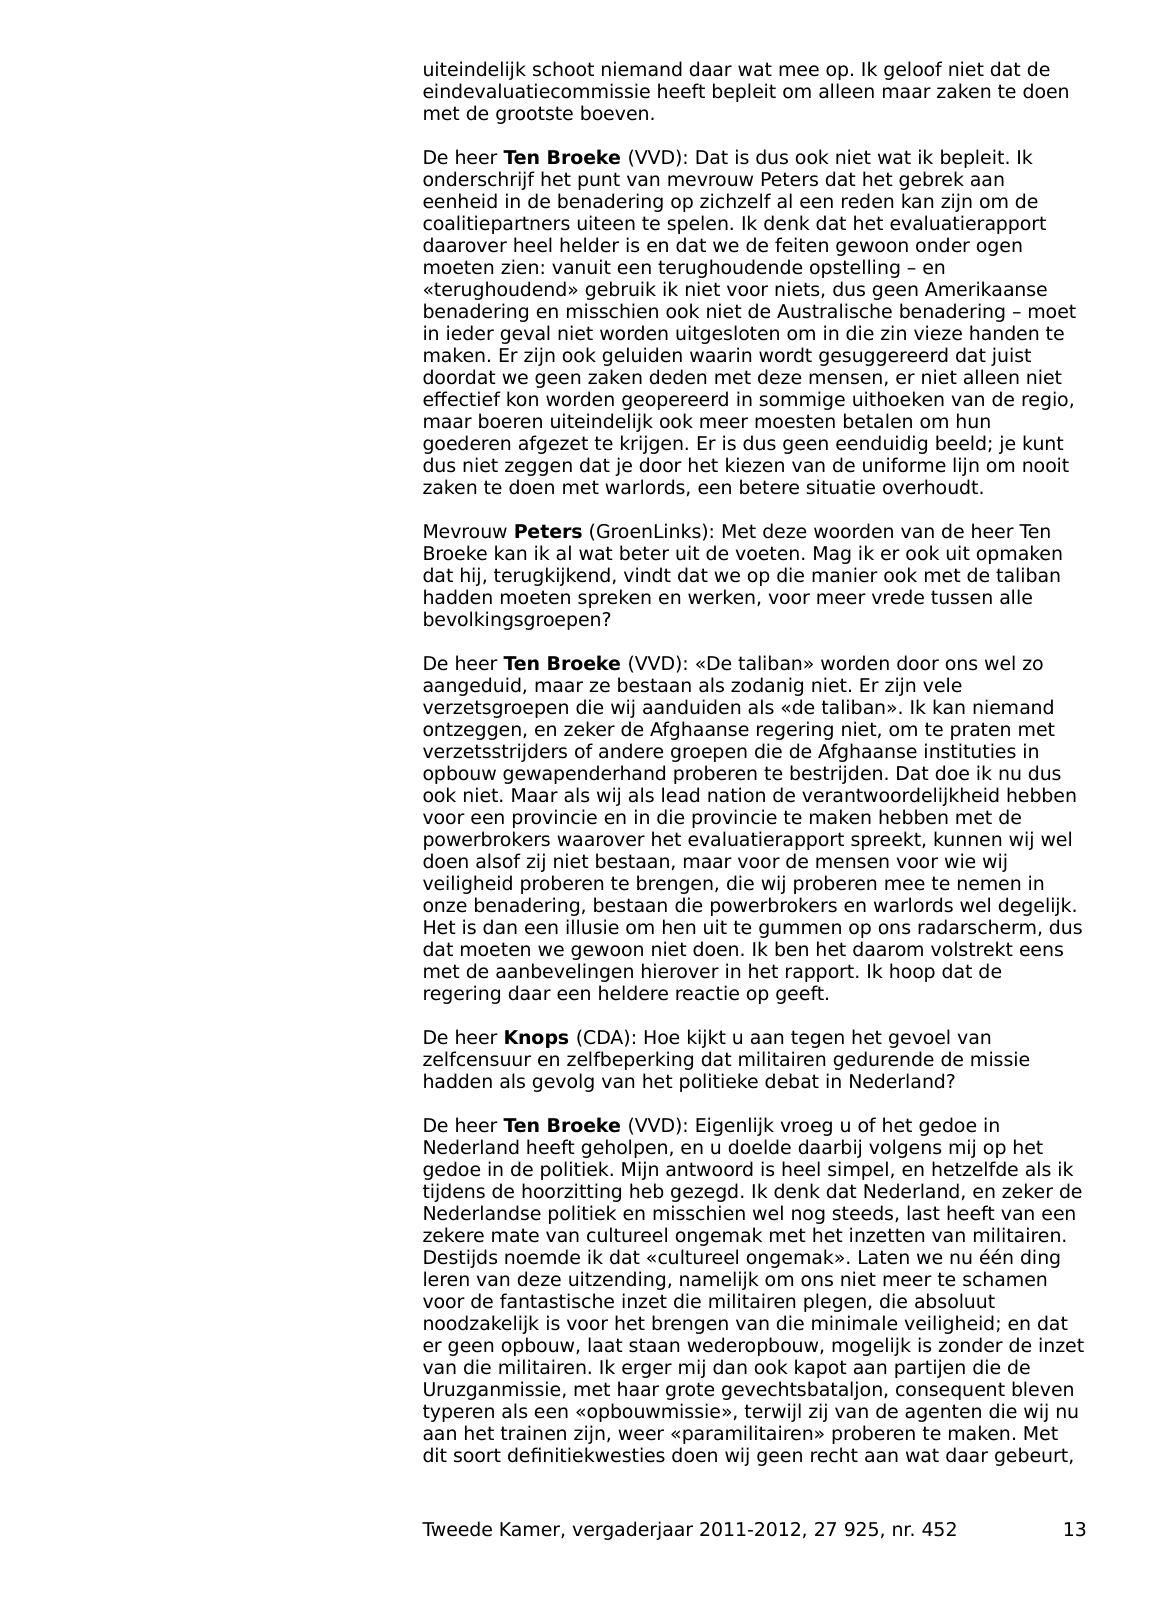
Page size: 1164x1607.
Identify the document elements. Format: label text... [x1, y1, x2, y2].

text Mevrouw Peters (GroenLinks): Met deze woorden van de heer Ten Broeke kan ik al wat beter uit de voeten. Mag ik er ook uit opmaken dat hij, terugkijkend, vindt dat we op die manier ook met de taliban hadden moeten spreken en werken, voor meer vrede tussen alle bevolkingsgroepen? [422, 521, 1087, 631]
text De heer Ten Broeke (VVD): Eigenlijk vroeg u of het gedoe in Nederland heeft geholpen, en u doelde daarbij volgens mij op het gedoe in de politiek. Mijn antwoord is heel simpel, en hetzelfde als ik tijdens de hoorzitting heb gezegd. Ik denk dat Nederland, en zeker de Nederlandse politiek en misschien wel nog steeds, last heeft van een zekere mate van cultureel ongemak met het inzetten van militairen. Destijds noemde ik dat «cultureel ongemak». Laten we nu één ding leren van deze uitzending, namelijk om ons niet meer te schamen voor de fantastische inzet die militairen plegen, die absoluut noodzakelijk is voor het brengen van die minimale veiligheid; en dat er geen opbouw, laat staan wederopbouw, mogelijk is zonder de inzet van die militairen. Ik erger mij dan ook kapot aan partijen die de Uruzganmissie, met haar grote gevechtsbataljon, consequent bleven typeren als een «opbouwmissie», terwijl zij van de agenten die wij nu aan het trainen zijn, weer «paramilitairen» proberen te maken. Met dit soort definitiekwesties doen wij geen recht aan wat daar gebeurt, [422, 1115, 1087, 1467]
text De heer Knops (CDA): Hoe kijkt u aan tegen het gevoel van zelfcensuur en zelfbeperking dat militairen gedurende de missie hadden als gevolg van het politieke debat in Nederland? [422, 1027, 1087, 1093]
text De heer Ten Broeke (VVD): «De taliban» worden door ons wel zo aangeduid, maar ze bestaan als zodanig niet. Er zijn vele verzetsgroepen die wij aanduiden als «de taliban». Ik kan niemand ontzeggen, en zeker de Afghaanse regering niet, om te praten met verzetsstrijders of andere groepen die de Afghaanse instituties in opbouw gewapenderhand proberen te bestrijden. Dat doe ik nu dus ook niet. Maar als wij als lead nation de verantwoordelijkheid hebben voor een provincie en in die provincie te maken hebben met de powerbrokers waarover het evaluatierapport spreekt, kunnen wij wel doen alsof zij niet bestaan, maar voor de mensen voor wie wij veiligheid proberen te brengen, die wij proberen mee te nemen in onze benadering, bestaan die powerbrokers en warlords wel degelijk. Het is dan een illusie om hen uit te gummen op ons radarscherm, dus dat moeten we gewoon niet doen. Ik ben het daarom volstrekt eens met de aanbevelingen hierover in het rapport. Ik hoop dat de regering daar een heldere reactie op geeft. [422, 653, 1087, 1005]
text De heer Ten Broeke (VVD): Dat is dus ook niet wat ik bepleit. Ik onderschrijf het punt van mevrouw Peters dat het gebrek aan eenheid in de benadering op zichzelf al een reden kan zijn om de coalitiepartners uiteen te spelen. Ik denk dat het evaluatierapport daarover heel helder is en dat we de feiten gewoon onder ogen moeten zien: vanuit een terughoudende opstelling – en «terughoudend» gebruik ik niet voor niets, dus geen Amerikaanse benadering en misschien ook niet de Australische benadering – moet in ieder geval niet worden uitgesloten om in die zin vieze handen te maken. Er zijn ook geluiden waarin wordt gesuggereerd dat juist doordat we geen zaken deden met deze mensen, er niet alleen niet effectief kon worden geopereerd in sommige uithoeken van de regio, maar boeren uiteindelijk ook meer moesten betalen om hun goederen afgezet te krijgen. Er is dus geen eenduidig beeld; je kunt dus niet zeggen dat je door het kiezen van de uniforme lijn om nooit zaken te doen met warlords, een betere situatie overhoudt. [422, 147, 1087, 499]
text uiteindelijk schoot niemand daar wat mee op. Ik geloof niet dat de eindevaluatiecommissie heeft bepleit om alleen maar zaken te doen met de grootste boeven. [422, 59, 1087, 125]
